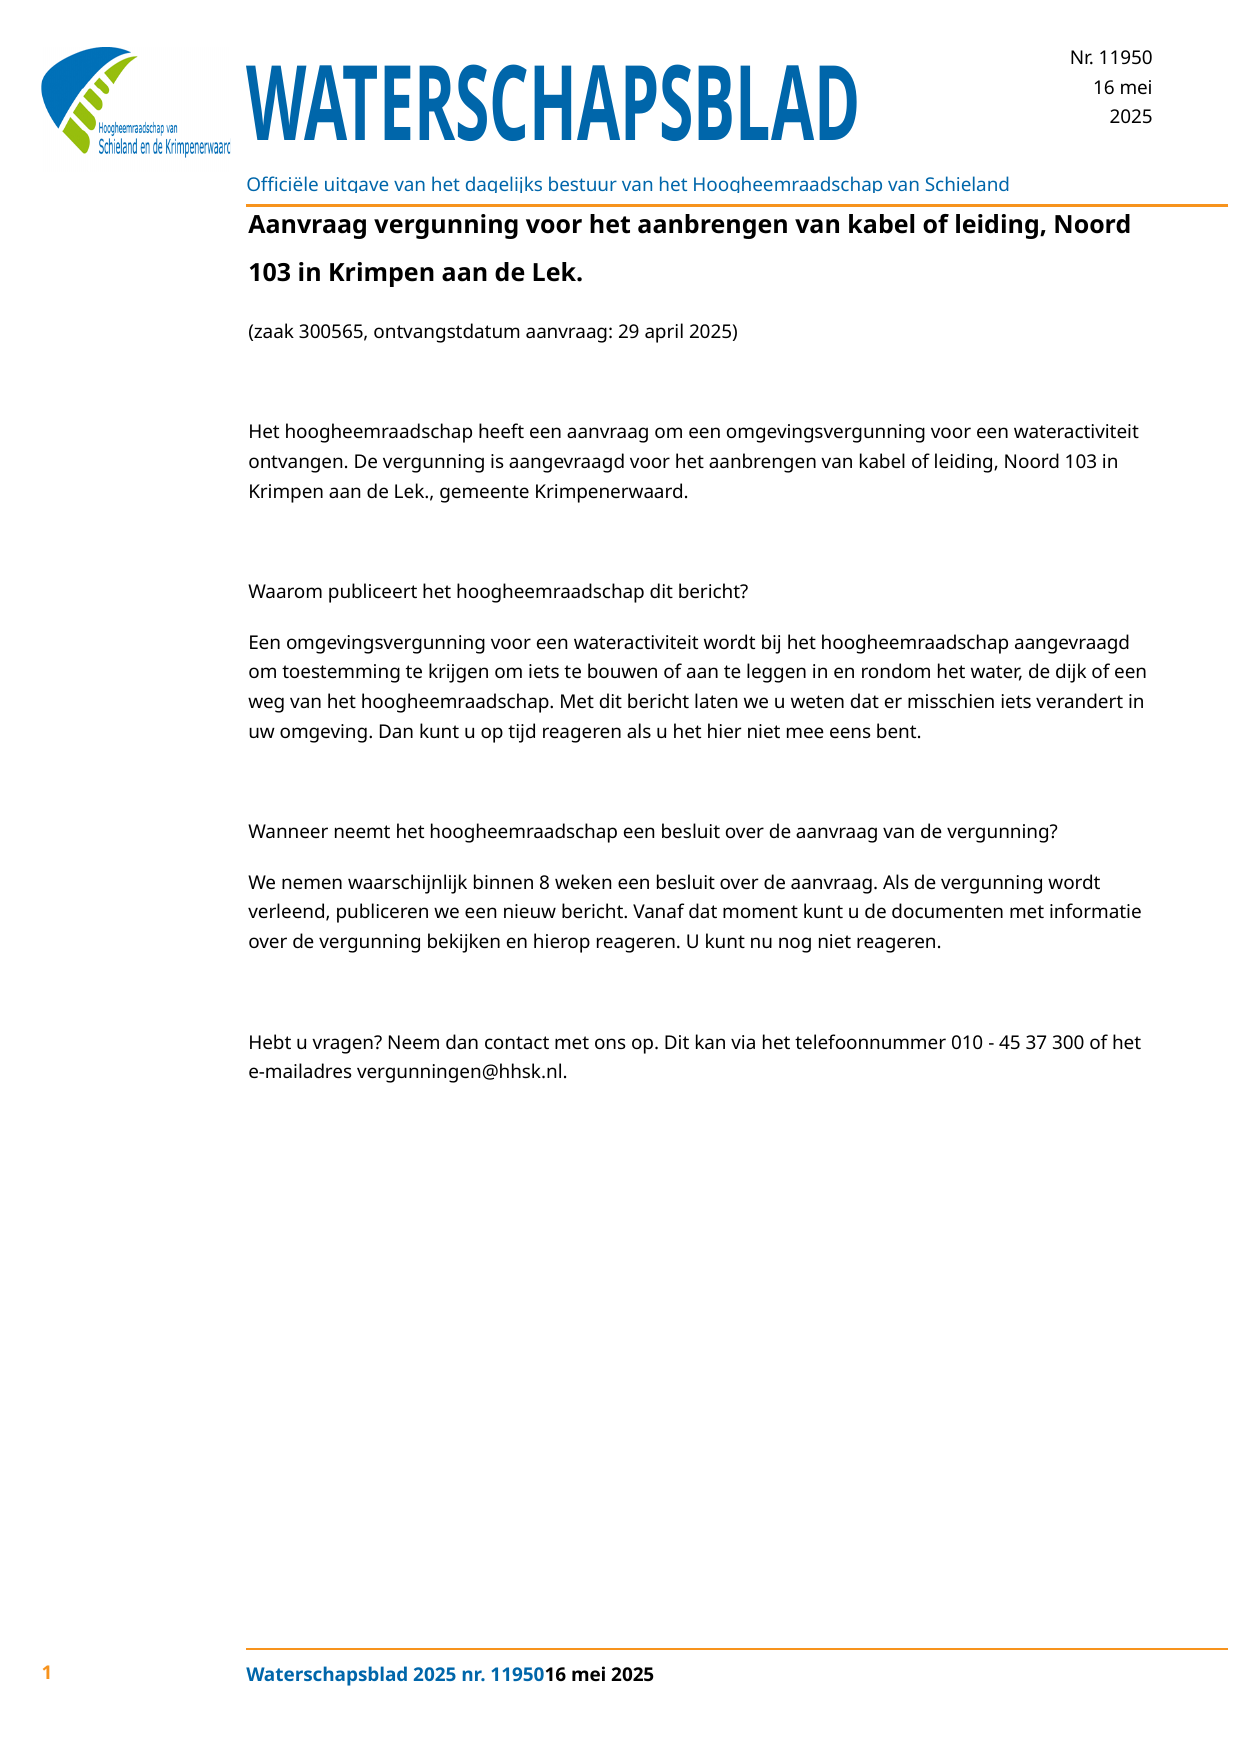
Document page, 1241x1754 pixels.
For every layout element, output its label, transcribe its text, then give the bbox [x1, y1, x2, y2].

text Aanvraag vergunning voor het aanbrengen van kabel of leiding, Noord 103 in Krimpen aan de Lek. [248, 207, 1152, 288]
text Een omgevingsvergunning voor een wateractiviteit wordt bij het hoogheemraadschap aangevraagd om toestemming te krijgen om iets te bouwen of aan te leggen in en rondom het water, de dijk of een weg van het hoogheemraadschap. Met dit bericht laten we u weten dat er misschien iets verandert in uw omgeving. Dan kunt u op tijd reageren als u het hier niet mee eens bent. [248, 629, 1152, 744]
text Waarom publiceert het hoogheemraadschap dit bericht? [248, 579, 1152, 604]
text Het hoogheemraadschap heeft een aanvraag om een omgevingsvergunning voor een wateractiviteit ontvangen. De vergunning is aangevraagd voor het aanbrengen van kabel of leiding, Noord 103 in Krimpen aan de Lek., gemeente Krimpenerwaard. [248, 419, 1152, 504]
text Hebt u vragen? Neem dan contact met ons op. Dit kan via het telefoonnummer 010 - 45 37 300 of het e-mailadres vergunningen@hhsk.nl. [248, 1029, 1152, 1084]
text Wanneer neemt het hoogheemraadschap een besluit over de aanvraag van de vergunning? [248, 819, 1152, 844]
text (zaak 300565, ontvangstdatum aanvraag: 29 april 2025) [248, 318, 1152, 344]
text We nemen waarschijnlijk binnen 8 weken een besluit over de aanvraag. Als de vergunning wordt verleend, publiceren we een nieuw bericht. Vanaf dat moment kunt u de documenten met informatie over de vergunning bekijken en hierop reageren. U kunt nu nog niet reageren. [248, 869, 1152, 954]
picture [41, 47, 231, 172]
